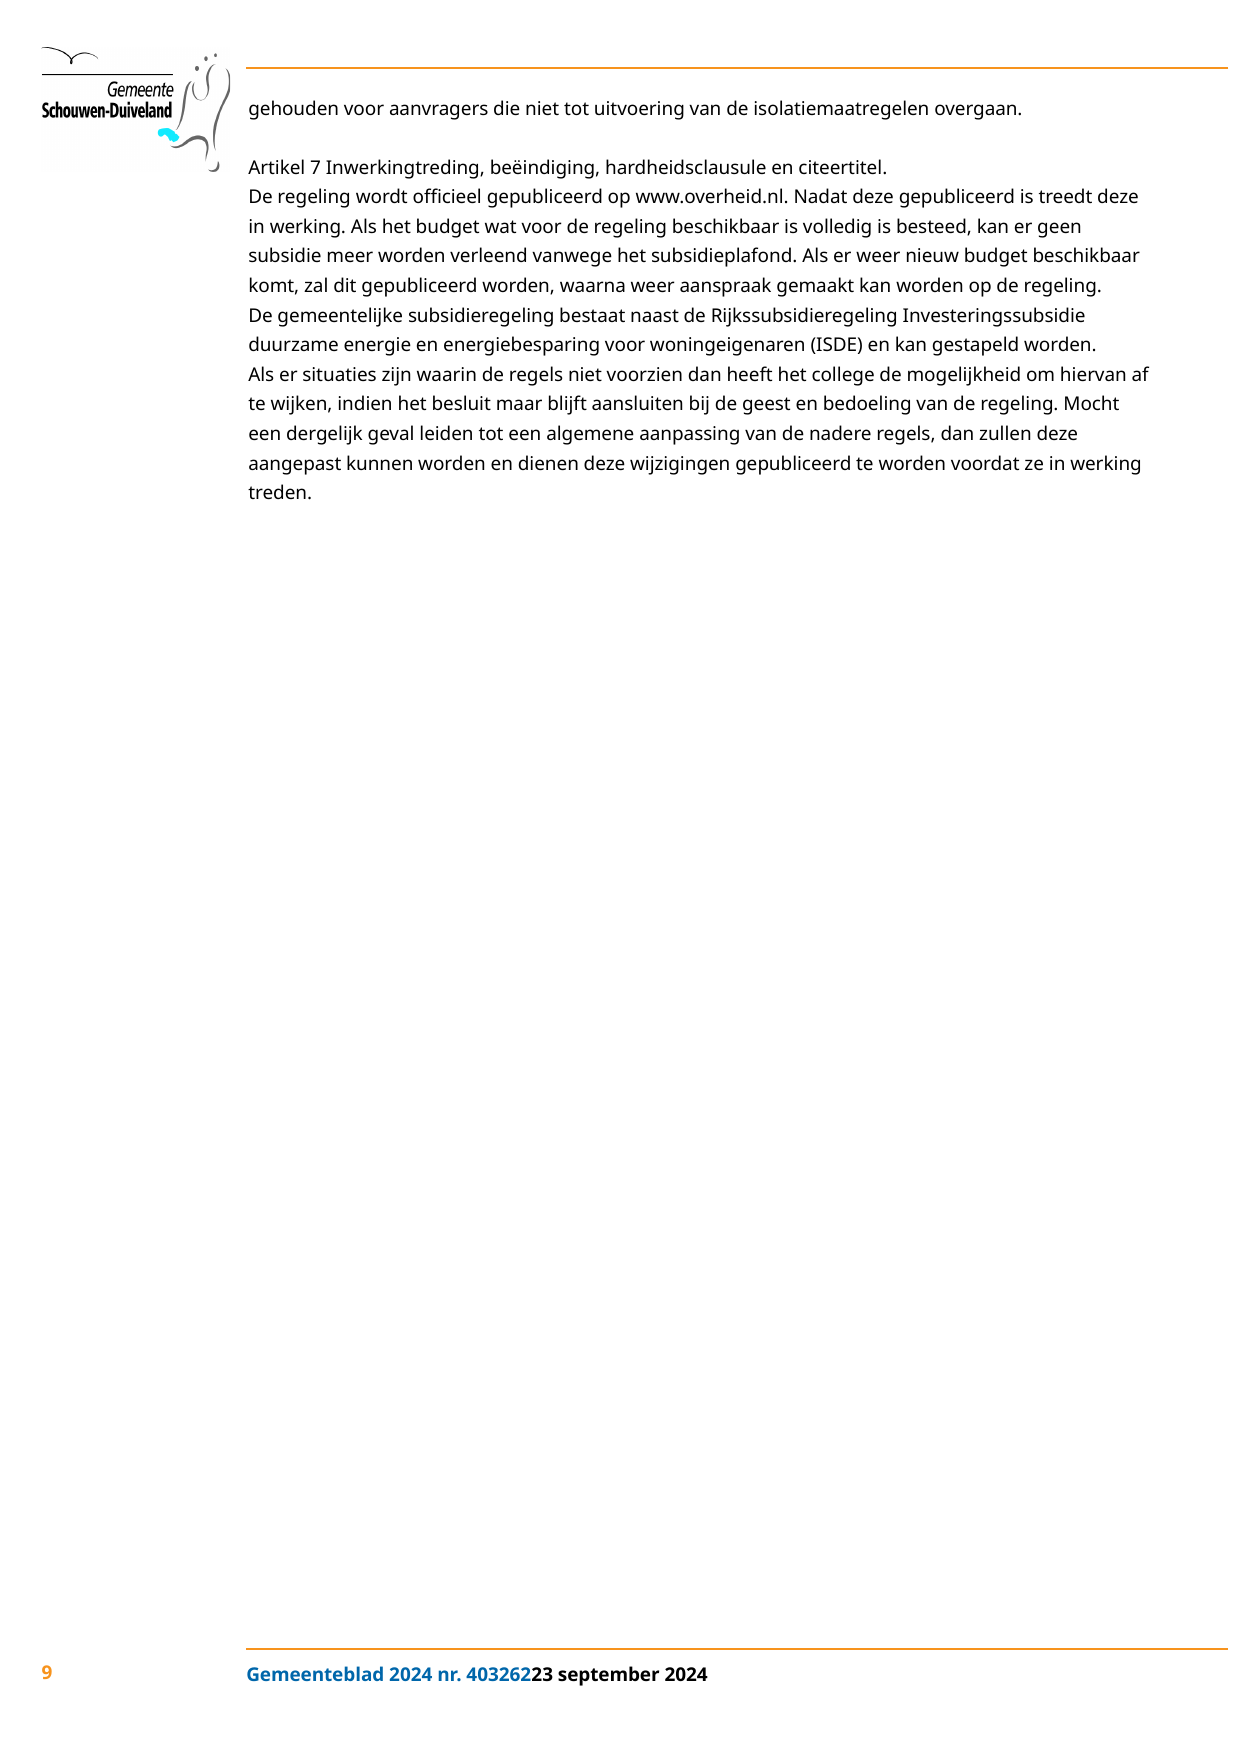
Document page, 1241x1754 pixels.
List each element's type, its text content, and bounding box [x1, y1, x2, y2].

text De gemeentelijke subsidieregeling bestaat naast de Rijkssubsidieregeling Investeringssubsidie duurzame energie en energiebesparing voor woningeigenaren (ISDE) en kan gestapeld worden. [248, 302, 1152, 357]
text Als er situaties zijn waarin de regels niet voorzien dan heeft het college de mogelijkheid om hiervan af te wijken, indien het besluit maar blijft aansluiten bij de geest en bedoeling van de regeling. Mocht een dergelijk geval leiden tot een algemene aanpassing van de nadere regels, dan zullen deze aangepast kunnen worden en dienen deze wijzigingen gepubliceerd te worden voordat ze in werking treden. [248, 361, 1152, 505]
text De regeling wordt officieel gepubliceerd op www.overheid.nl. Nadat deze gepubliceerd is treedt deze in werking. Als het budget wat voor de regeling beschikbaar is volledig is besteed, kan er geen subsidie meer worden verleend vanwege het subsidieplafond. Als er weer nieuw budget beschikbaar komt, zal dit gepubliceerd worden, waarna weer aanspraak gemaakt kan worden op de regeling. [248, 183, 1152, 298]
picture [41, 47, 231, 172]
text Artikel 7 Inwerkingtreding, beëindiging, hardheidsclausule en citeertitel. [248, 154, 1152, 180]
text gehouden voor aanvragers die niet tot uitvoering van de isolatiemaatregelen overgaan. [248, 95, 1152, 121]
